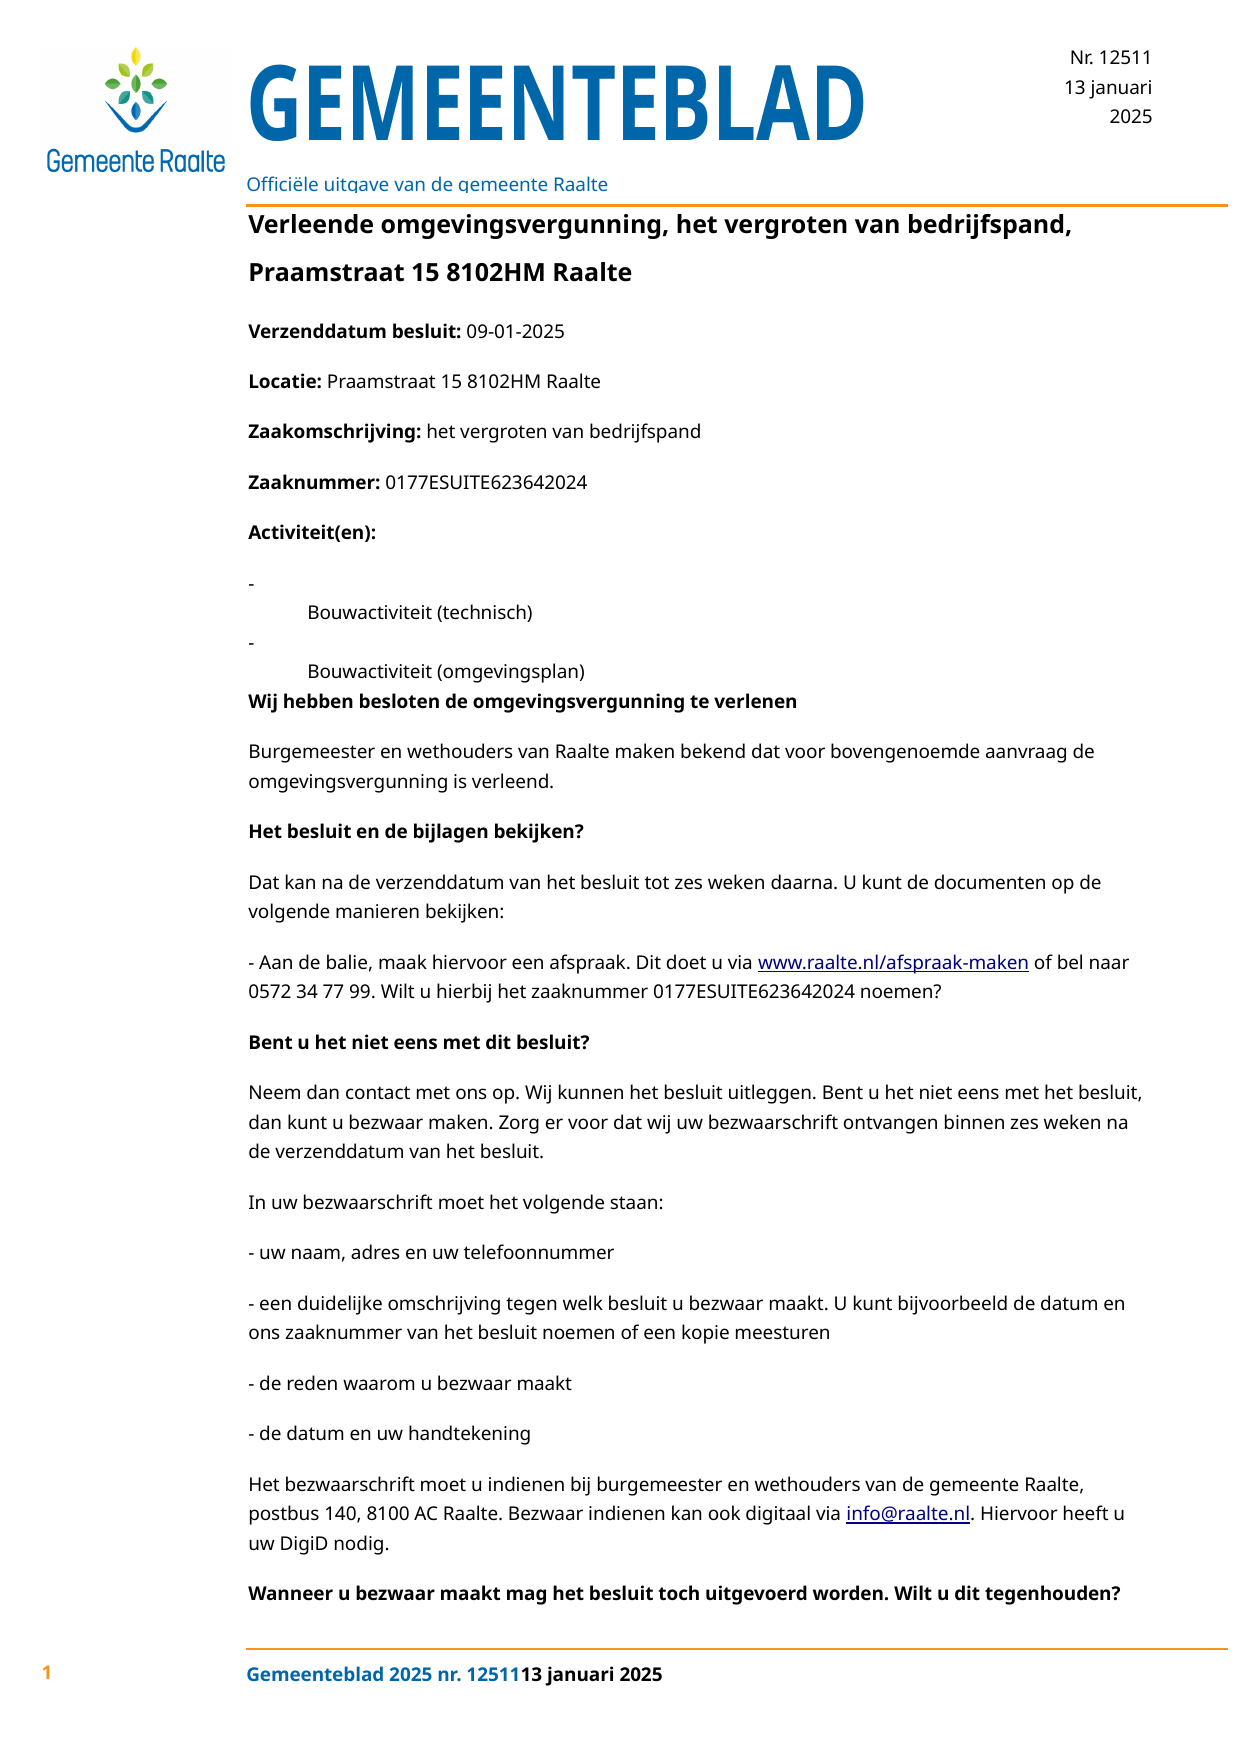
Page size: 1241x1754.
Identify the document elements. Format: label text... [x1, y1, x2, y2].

text Verleende omgevingsvergunning, het vergroten van bedrijfspand, Praamstraat 15 8102HM Raalte [248, 207, 1152, 288]
text Het bezwaarschrift moet u indienen bij burgemeester en wethouders van de gemeente Raalte, postbus 140, 8100 AC Raalte. Bezwaar indienen kan ook digitaal via info@raalte.nl. Hiervoor heeft u uw DigiD nodig. [248, 1471, 1152, 1556]
text - uw naam, adres en uw telefoonnummer [248, 1239, 1152, 1265]
list Bouwactiviteit (technisch) [248, 599, 1152, 625]
text Zaakomschrijving: het vergroten van bedrijfspand [248, 419, 1152, 444]
text Locatie: Praamstraat 15 8102HM Raalte [248, 368, 1152, 394]
text In uw bezwaarschrift moet het volgende staan: [248, 1189, 1152, 1215]
text Dat kan na de verzenddatum van het besluit tot zes weken daarna. U kunt de documenten op de volgende manieren bekijken: [248, 869, 1152, 924]
text Zaaknummer: 0177ESUITE623642024 [248, 469, 1152, 495]
text - Aan de balie, maak hiervoor een afspraak. Dit doet u via www.raalte.nl/afspraak-maken of bel naar 0572 34 77 99. Wilt u hierbij het zaaknummer 0177ESUITE623642024 noemen? [248, 949, 1152, 1004]
text - de datum en uw handtekening [248, 1420, 1152, 1446]
text - een duidelijke omschrijving tegen welk besluit u bezwaar maakt. U kunt bijvoorbeeld de datum en ons zaaknummer van het besluit noemen of een kopie meesturen [248, 1290, 1152, 1345]
text Neem dan contact met ons op. Wij kunnen het besluit uitleggen. Bent u het niet eens met het besluit, dan kunt u bezwaar maken. Zorg er voor dat wij uw bezwaarschrift ontvangen binnen zes weken na de verzenddatum van het besluit. [248, 1079, 1152, 1164]
text Burgemeester en wethouders van Raalte maken bekend dat voor bovengenoemde aanvraag de omgevingsvergunning is verleend. [248, 739, 1152, 794]
text Wij hebben besloten de omgevingsvergunning te verlenen [248, 688, 1152, 714]
text Verzenddatum besluit: 09-01-2025 [248, 318, 1152, 344]
text Wanneer u bezwaar maakt mag het besluit toch uitgevoerd worden. Wilt u dit tegenhouden? [248, 1580, 1152, 1606]
text Activiteit(en): [248, 519, 1152, 545]
picture [41, 47, 231, 172]
text - de reden waarom u bezwaar maakt [248, 1370, 1152, 1396]
list Bouwactiviteit (omgevingsplan) [248, 659, 1152, 684]
text Het besluit en de bijlagen bekijken? [248, 819, 1152, 844]
text Bent u het niet eens met dit besluit? [248, 1029, 1152, 1055]
